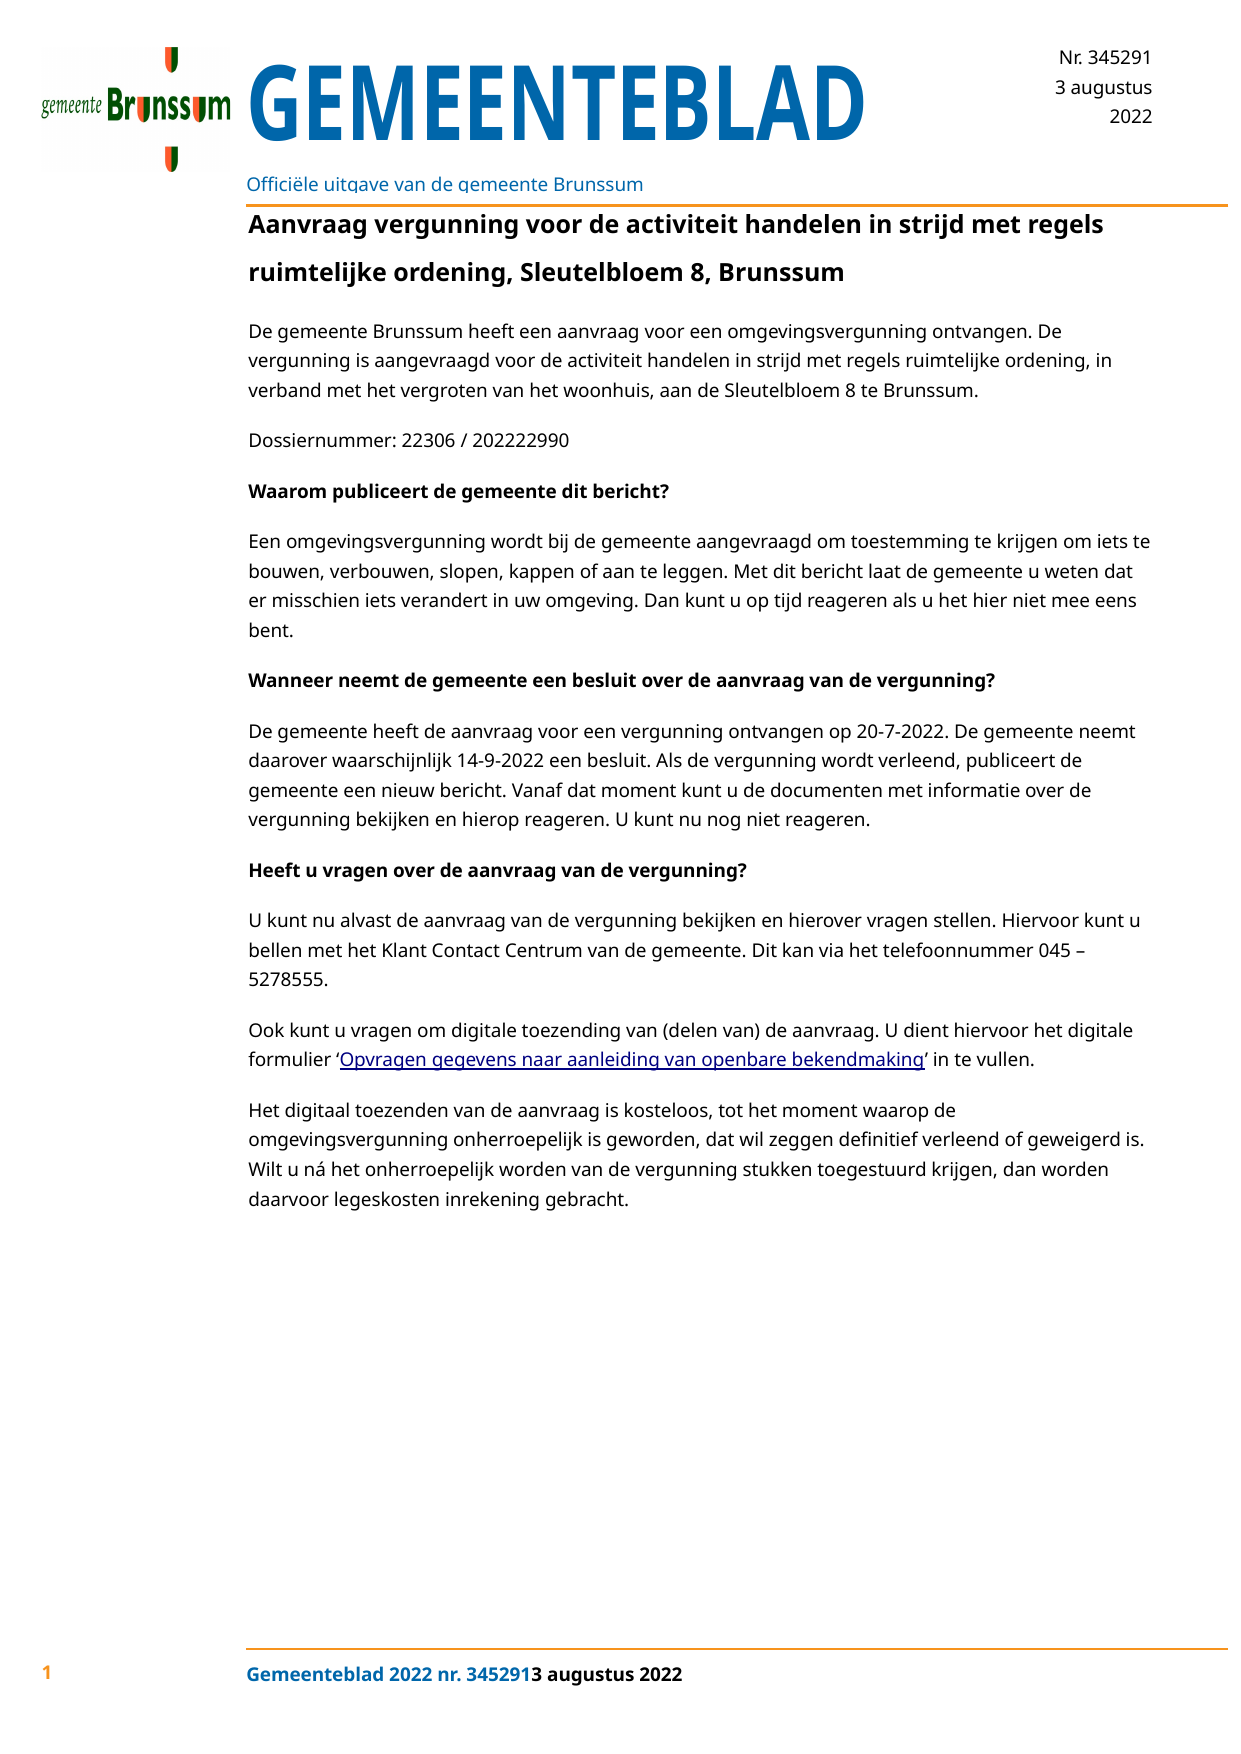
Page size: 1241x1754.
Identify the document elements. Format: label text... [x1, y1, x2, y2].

text Een omgevingsvergunning wordt bij de gemeente aangevraagd om toestemming te krijgen om iets te bouwen, verbouwen, slopen, kappen of aan te leggen. Met dit bericht laat de gemeente u weten dat er misschien iets verandert in uw omgeving. Dan kunt u op tijd reageren als u het hier niet mee eens bent. [248, 528, 1152, 643]
text Het digitaal toezenden van de aanvraag is kosteloos, tot het moment waarop de omgevingsvergunning onherroepelijk is geworden, dat wil zeggen definitief verleend of geweigerd is. Wilt u ná het onherroepelijk worden van de vergunning stukken toegestuurd krijgen, dan worden daarvoor legeskosten inrekening gebracht. [248, 1097, 1152, 1212]
text Heeft u vragen over de aanvraag van de vergunning? [248, 857, 1152, 883]
text Aanvraag vergunning voor de activiteit handelen in strijd met regels ruimtelijke ordening, Sleutelbloem 8, Brunssum [248, 207, 1152, 288]
text Dossiernummer: 22306 / 202222990 [248, 427, 1152, 453]
text Wanneer neemt de gemeente een besluit over de aanvraag van de vergunning? [248, 667, 1152, 693]
text De gemeente Brunssum heeft een aanvraag voor een omgevingsvergunning ontvangen. De vergunning is aangevraagd voor de activiteit handelen in strijd met regels ruimtelijke ordening, in verband met het vergroten van het woonhuis, aan de Sleutelbloem 8 te Brunssum. [248, 318, 1152, 403]
text Ook kunt u vragen om digitale toezending van (delen van) de aanvraag. U dient hiervoor het digitale formulier ‘Opvragen gegevens naar aanleiding van openbare bekendmaking’ in te vullen. [248, 1017, 1152, 1072]
text U kunt nu alvast de aanvraag van de vergunning bekijken en hierover vragen stellen. Hiervoor kunt u bellen met het Klant Contact Centrum van de gemeente. Dit kan via het telefoonnummer 045 – 5278555. [248, 907, 1152, 992]
text De gemeente heeft de aanvraag voor een vergunning ontvangen op 20-7-2022. De gemeente neemt daarover waarschijnlijk 14-9-2022 een besluit. Als de vergunning wordt verleend, publiceert de gemeente een nieuw bericht. Vanaf dat moment kunt u de documenten met informatie over de vergunning bekijken en hierop reageren. U kunt nu nog niet reageren. [248, 718, 1152, 832]
text Waarom publiceert de gemeente dit bericht? [248, 478, 1152, 504]
picture [41, 47, 231, 172]
